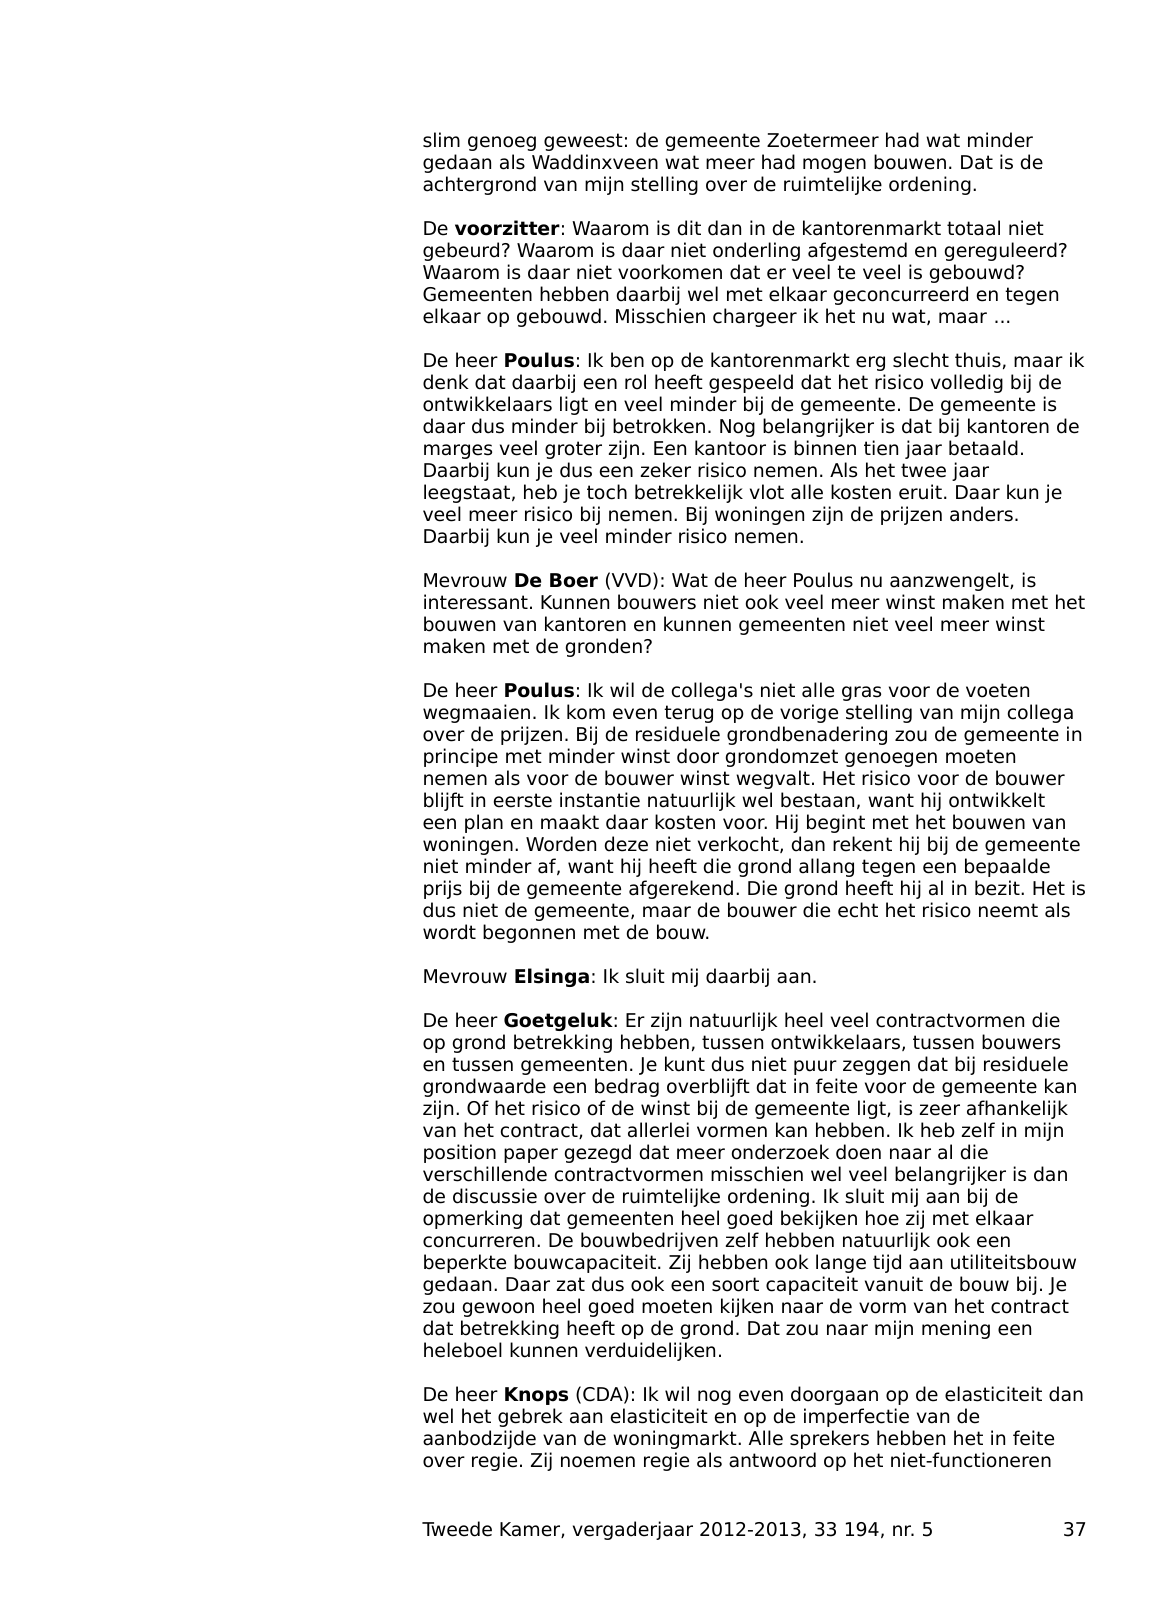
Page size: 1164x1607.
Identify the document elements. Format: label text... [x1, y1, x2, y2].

text De heer Goetgeluk: Er zijn natuurlijk heel veel contractvormen die op grond betrekking hebben, tussen ontwikkelaars, tussen bouwers en tussen gemeenten. Je kunt dus niet puur zeggen dat bij residuele grondwaarde een bedrag overblijft dat in feite voor de gemeente kan zijn. Of het risico of de winst bij de gemeente ligt, is zeer afhankelijk van het contract, dat allerlei vormen kan hebben. Ik heb zelf in mijn position paper gezegd dat meer onderzoek doen naar al die verschillende contractvormen misschien wel veel belangrijker is dan de discussie over de ruimtelijke ordening. Ik sluit mij aan bij de opmerking dat gemeenten heel goed bekijken hoe zij met elkaar concurreren. De bouwbedrijven zelf hebben natuurlijk ook een beperkte bouwcapaciteit. Zij hebben ook lange tijd aan utiliteitsbouw gedaan. Daar zat dus ook een soort capaciteit vanuit de bouw bij. Je zou gewoon heel goed moeten kijken naar de vorm van het contract dat betrekking heeft op de grond. Dat zou naar mijn mening een heleboel kunnen verduidelijken. [422, 1010, 1087, 1362]
text De heer Poulus: Ik ben op de kantorenmarkt erg slecht thuis, maar ik denk dat daarbij een rol heeft gespeeld dat het risico volledig bij de ontwikkelaars ligt en veel minder bij de gemeente. De gemeente is daar dus minder bij betrokken. Nog belangrijker is dat bij kantoren de marges veel groter zijn. Een kantoor is binnen tien jaar betaald. Daarbij kun je dus een zeker risico nemen. Als het twee jaar leegstaat, heb je toch betrekkelijk vlot alle kosten eruit. Daar kun je veel meer risico bij nemen. Bij woningen zijn de prijzen anders. Daarbij kun je veel minder risico nemen. [422, 350, 1087, 548]
text slim genoeg geweest: de gemeente Zoetermeer had wat minder gedaan als Waddinxveen wat meer had mogen bouwen. Dat is de achtergrond van mijn stelling over de ruimtelijke ordening. [422, 130, 1087, 196]
text De voorzitter: Waarom is dit dan in de kantorenmarkt totaal niet gebeurd? Waarom is daar niet onderling afgestemd en gereguleerd? Waarom is daar niet voorkomen dat er veel te veel is gebouwd? Gemeenten hebben daarbij wel met elkaar geconcurreerd en tegen elkaar op gebouwd. Misschien chargeer ik het nu wat, maar ... [422, 218, 1087, 328]
text De heer Knops (CDA): Ik wil nog even doorgaan op de elasticiteit dan wel het gebrek aan elasticiteit en op de imperfectie van de aanbodzijde van de woningmarkt. Alle sprekers hebben het in feite over regie. Zij noemen regie als antwoord op het niet-functioneren [422, 1384, 1087, 1472]
text De heer Poulus: Ik wil de collega's niet alle gras voor de voeten wegmaaien. Ik kom even terug op de vorige stelling van mijn collega over de prijzen. Bij de residuele grondbenadering zou de gemeente in principe met minder winst door grondomzet genoegen moeten nemen als voor de bouwer winst wegvalt. Het risico voor de bouwer blijft in eerste instantie natuurlijk wel bestaan, want hij ontwikkelt een plan en maakt daar kosten voor. Hij begint met het bouwen van woningen. Worden deze niet verkocht, dan rekent hij bij de gemeente niet minder af, want hij heeft die grond allang tegen een bepaalde prijs bij de gemeente afgerekend. Die grond heeft hij al in bezit. Het is dus niet de gemeente, maar de bouwer die echt het risico neemt als wordt begonnen met de bouw. [422, 680, 1087, 944]
text Mevrouw Elsinga: Ik sluit mij daarbij aan. [422, 966, 1087, 988]
text Mevrouw De Boer (VVD): Wat de heer Poulus nu aanzwengelt, is interessant. Kunnen bouwers niet ook veel meer winst maken met het bouwen van kantoren en kunnen gemeenten niet veel meer winst maken met de gronden? [422, 570, 1087, 658]
